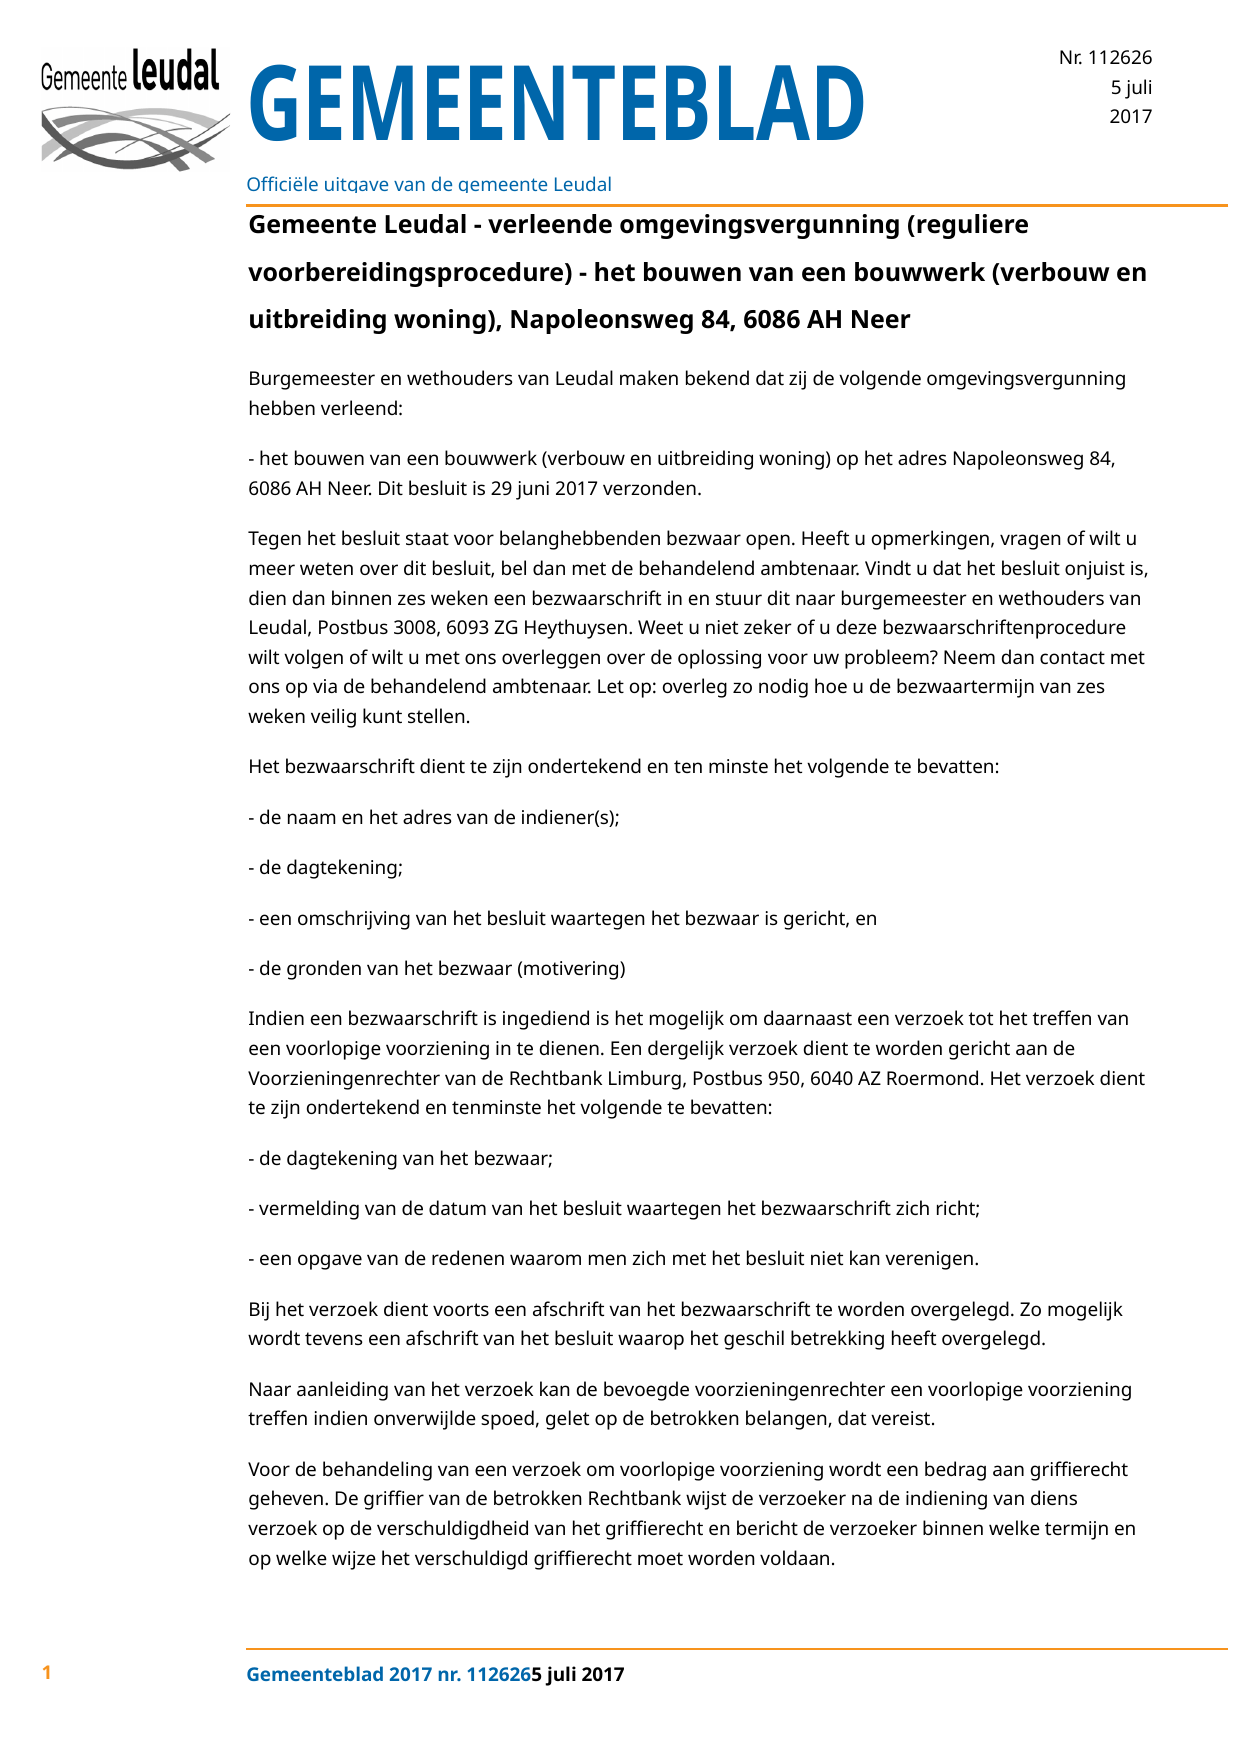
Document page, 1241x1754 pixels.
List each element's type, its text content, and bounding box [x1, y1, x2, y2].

text - het bouwen van een bouwwerk (verbouw en uitbreiding woning) op het adres Napoleonsweg 84, 6086 AH Neer. Dit besluit is 29 juni 2017 verzonden. [248, 446, 1152, 501]
text - een opgave van de redenen waarom men zich met het besluit niet kan verenigen. [248, 1246, 1152, 1271]
text Voor de behandeling van een verzoek om voorlopige voorziening wordt een bedrag aan griffierecht geheven. De griffier van de betrokken Rechtbank wijst de verzoeker na de indiening van diens verzoek op de verschuldigdheid van het griffierecht en bericht de verzoeker binnen welke termijn en op welke wijze het verschuldigd griffierecht moet worden voldaan. [248, 1456, 1152, 1570]
text Tegen het besluit staat voor belanghebbenden bezwaar open. Heeft u opmerkingen, vragen of wilt u meer weten over dit besluit, bel dan met de behandelend ambtenaar. Vindt u dat het besluit onjuist is, dien dan binnen zes weken een bezwaarschrift in en stuur dit naar burgemeester en wethouders van Leudal, Postbus 3008, 6093 ZG Heythuysen. Weet u niet zeker of u deze bezwaarschriftenprocedure wilt volgen of wilt u met ons overleggen over de oplossing voor uw probleem? Neem dan contact met ons op via de behandelend ambtenaar. Let op: overleg zo nodig hoe u de bezwaartermijn van zes weken veilig kunt stellen. [248, 526, 1152, 729]
text - de dagtekening; [248, 854, 1152, 880]
text Indien een bezwaarschrift is ingediend is het mogelijk om daarnaast een verzoek tot het treffen van een voorlopige voorziening in te dienen. Een dergelijk verzoek dient te worden gericht aan de Voorzieningenrechter van de Rechtbank Limburg, Postbus 950, 6040 AZ Roermond. Het verzoek dient te zijn ondertekend en tenminste het volgende te bevatten: [248, 1006, 1152, 1120]
text - de gronden van het bezwaar (motivering) [248, 955, 1152, 981]
text Gemeente Leudal - verleende omgevingsvergunning (reguliere voorbereidingsprocedure) - het bouwen van een bouwwerk (verbouw en uitbreiding woning), Napoleonsweg 84, 6086 AH Neer [248, 207, 1152, 336]
text Het bezwaarschrift dient te zijn ondertekend en ten minste het volgende te bevatten: [248, 753, 1152, 779]
picture [41, 47, 231, 172]
text Naar aanleiding van het verzoek kan de bevoegde voorzieningenrechter een voorlopige voorziening treffen indien onverwijlde spoed, gelet op de betrokken belangen, dat vereist. [248, 1376, 1152, 1431]
text - de naam en het adres van de indiener(s); [248, 804, 1152, 829]
text - vermelding van de datum van het besluit waartegen het bezwaarschrift zich richt; [248, 1195, 1152, 1221]
text - een omschrijving van het besluit waartegen het bezwaar is gericht, en [248, 905, 1152, 930]
text Bij het verzoek dient voorts een afschrift van het bezwaarschrift te worden overgelegd. Zo mogelijk wordt tevens een afschrift van het besluit waarop het geschil betrekking heeft overgelegd. [248, 1296, 1152, 1351]
text Burgemeester en wethouders van Leudal maken bekend dat zij de volgende omgevingsvergunning hebben verleend: [248, 366, 1152, 421]
text - de dagtekening van het bezwaar; [248, 1145, 1152, 1170]
